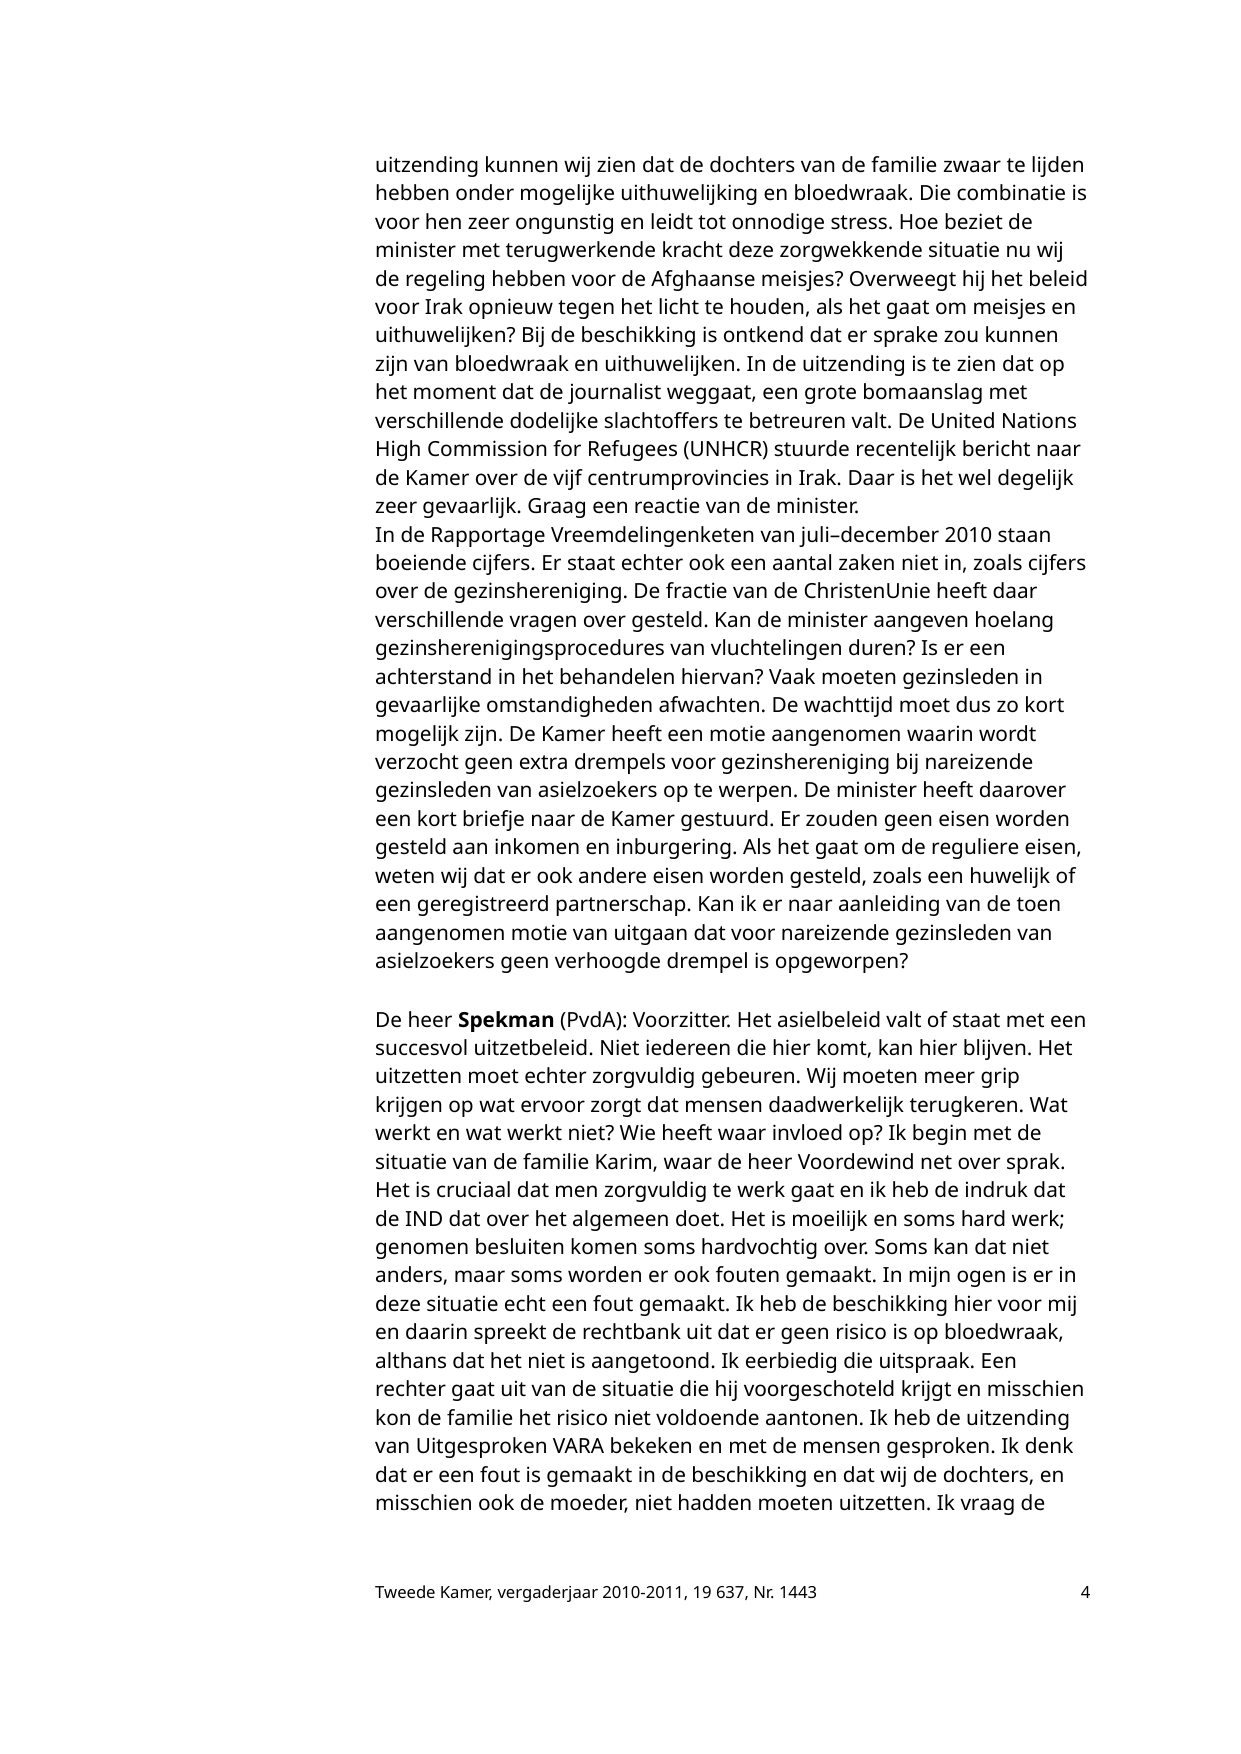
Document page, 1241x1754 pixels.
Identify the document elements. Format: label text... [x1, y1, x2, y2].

text In de Rapportage Vreemdelingenketen van juli–december 2010 staan boeiende cijfers. Er staat echter ook een aantal zaken niet in, zoals cijfers over de gezinshereniging. De fractie van de ChristenUnie heeft daar verschillende vragen over gesteld. Kan de minister aangeven hoelang gezinsherenigingsprocedures van vluchtelingen duren? Is er een achterstand in het behandelen hiervan? Vaak moeten gezinsleden in gevaarlijke omstandigheden afwachten. De wachttijd moet dus zo kort mogelijk zijn. De Kamer heeft een motie aangenomen waarin wordt verzocht geen extra drempels voor gezinshereniging bij nareizende gezinsleden van asielzoekers op te werpen. De minister heeft daarover een kort briefje naar de Kamer gestuurd. Er zouden geen eisen worden gesteld aan inkomen en inburgering. Als het gaat om de reguliere eisen, weten wij dat er ook andere eisen worden gesteld, zoals een huwelijk of een geregistreerd partnerschap. Kan ik er naar aanleiding van de toen aangenomen motie van uitgaan dat voor nareizende gezinsleden van asielzoekers geen verhoogde drempel is opgeworpen? [375, 520, 1090, 975]
text De heer Spekman (PvdA): Voorzitter. Het asielbeleid valt of staat met een succesvol uitzetbeleid. Niet iedereen die hier komt, kan hier blijven. Het uitzetten moet echter zorgvuldig gebeuren. Wij moeten meer grip krijgen op wat ervoor zorgt dat mensen daadwerkelijk terugkeren. Wat werkt en wat werkt niet? Wie heeft waar invloed op? Ik begin met de situatie van de familie Karim, waar de heer Voordewind net over sprak. Het is cruciaal dat men zorgvuldig te werk gaat en ik heb de indruk dat de IND dat over het algemeen doet. Het is moeilijk en soms hard werk; genomen besluiten komen soms hardvochtig over. Soms kan dat niet anders, maar soms worden er ook fouten gemaakt. In mijn ogen is er in deze situatie echt een fout gemaakt. Ik heb de beschikking hier voor mij en daarin spreekt de rechtbank uit dat er geen risico is op bloedwraak, althans dat het niet is aangetoond. Ik eerbiedig die uitspraak. Een rechter gaat uit van de situatie die hij voorgeschoteld krijgt en misschien kon de familie het risico niet voldoende aantonen. Ik heb de uitzending van Uitgesproken VARA bekeken en met de mensen gesproken. Ik denk dat er een fout is gemaakt in de beschikking en dat wij de dochters, en misschien ook de moeder, niet hadden moeten uitzetten. Ik vraag de [375, 1005, 1090, 1517]
text uitzending kunnen wij zien dat de dochters van de familie zwaar te lijden hebben onder mogelijke uithuwelijking en bloedwraak. Die combinatie is voor hen zeer ongunstig en leidt tot onnodige stress. Hoe beziet de minister met terugwerkende kracht deze zorgwekkende situatie nu wij de regeling hebben voor de Afghaanse meisjes? Overweegt hij het beleid voor Irak opnieuw tegen het licht te houden, als het gaat om meisjes en uithuwelijken? Bij de beschikking is ontkend dat er sprake zou kunnen zijn van bloedwraak en uithuwelijken. In de uitzending is te zien dat op het moment dat de journalist weggaat, een grote bomaanslag met verschillende dodelijke slachtoffers te betreuren valt. De United Nations High Commission for Refugees (UNHCR) stuurde recentelijk bericht naar de Kamer over de vijf centrumprovincies in Irak. Daar is het wel degelijk zeer gevaarlijk. Graag een reactie van de minister. [375, 150, 1090, 520]
